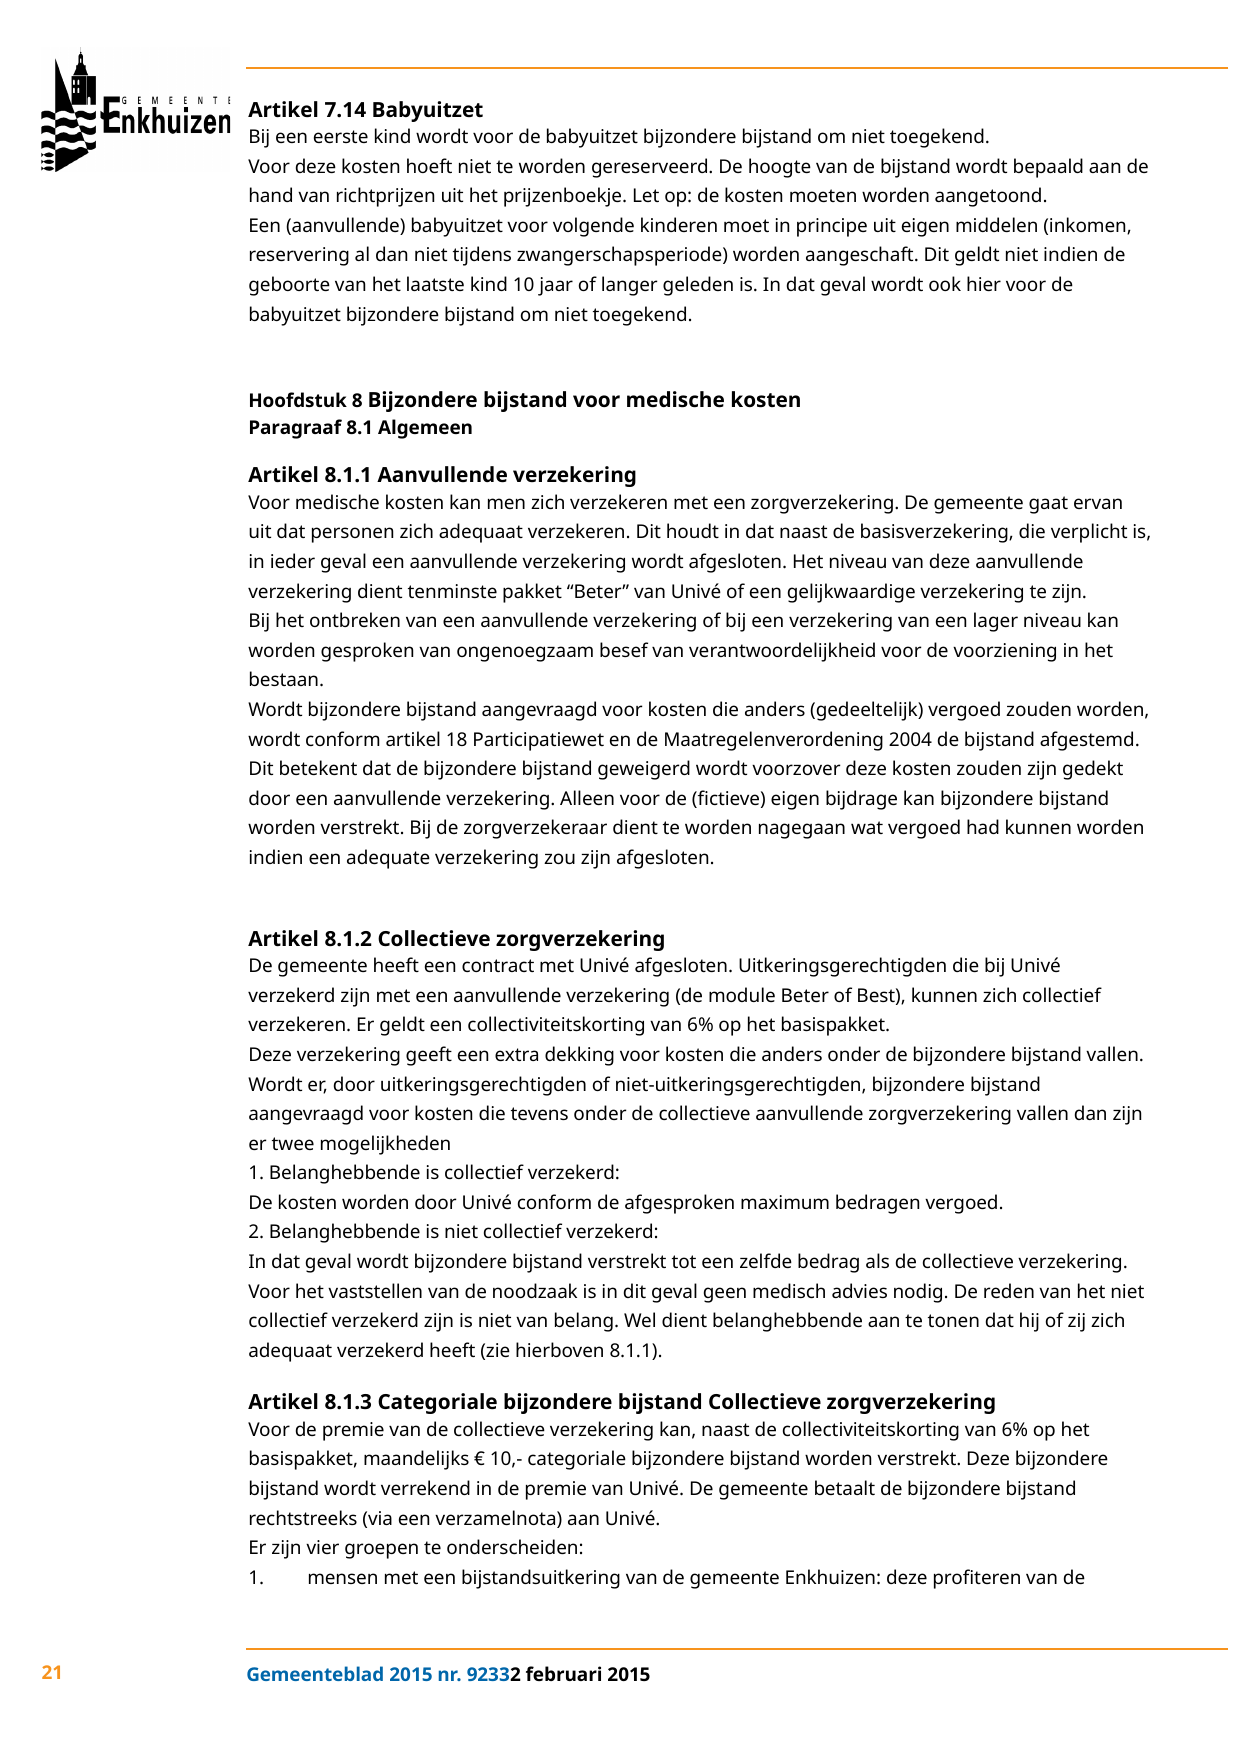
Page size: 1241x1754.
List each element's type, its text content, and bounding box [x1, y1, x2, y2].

text Artikel 8.1.1 Aanvullende verzekering [248, 461, 1152, 489]
text Voor de premie van de collectieve verzekering kan, naast de collectiviteitskorting van 6% op het basispakket, maandelijks € 10,- categoriale bijzondere bijstand worden verstrekt. Deze bijzondere bijstand wordt verrekend in de premie van Univé. De gemeente betaalt de bijzondere bijstand rechtstreeks (via een verzamelnota) aan Univé. [248, 1416, 1152, 1530]
text Voor deze kosten hoeft niet te worden gereserveerd. De hoogte van de bijstand wordt bepaald aan de hand van richtprijzen uit het prijzenboekje. Let op: de kosten moeten worden aangetoond. [248, 153, 1152, 208]
list mensen met een bijstandsuitkering van de gemeente Enkhuizen: deze profiteren van de [248, 1564, 1152, 1589]
text Hoofdstuk 8 Bijzondere bijstand voor medische kosten [248, 386, 1152, 414]
text Bij een eerste kind wordt voor de babyuitzet bijzondere bijstand om niet toegekend. [248, 123, 1152, 149]
picture [41, 47, 231, 172]
text Paragraaf 8.1 Algemeen [248, 414, 1152, 440]
text Bij het ontbreken van een aanvullende verzekering of bij een verzekering van een lager niveau kan worden gesproken van ongenoegzaam besef van verantwoordelijkheid voor de voorziening in het bestaan. [248, 607, 1152, 692]
text Artikel 8.1.3 Categoriale bijzondere bijstand Collectieve zorgverzekering [248, 1387, 1152, 1416]
text Artikel 7.14 Babyuitzet [248, 95, 1152, 123]
text De kosten worden door Univé conform de afgesproken maximum bedragen vergoed. [248, 1189, 1152, 1215]
text Voor medische kosten kan men zich verzekeren met een zorgverzekering. De gemeente gaat ervan uit dat personen zich adequaat verzekeren. Dit houdt in dat naast de basisverzekering, die verplicht is, in ieder geval een aanvullende verzekering wordt afgesloten. Het niveau van deze aanvullende verzekering dient tenminste pakket “Beter” van Univé of een gelijkwaardige verzekering te zijn. [248, 489, 1152, 603]
text Er zijn vier groepen te onderscheiden: [248, 1534, 1152, 1560]
text Deze verzekering geeft een extra dekking voor kosten die anders onder de bijzondere bijstand vallen. Wordt er, door uitkeringsgerechtigden of niet-uitkeringsgerechtigden, bijzondere bijstand aangevraagd voor kosten die tevens onder de collectieve aanvullende zorgverzekering vallen dan zijn er twee mogelijkheden [248, 1041, 1152, 1156]
text 1. Belanghebbende is collectief verzekerd: [248, 1159, 1152, 1185]
text In dat geval wordt bijzondere bijstand verstrekt tot een zelfde bedrag als de collectieve verzekering. Voor het vaststellen van de noodzaak is in dit geval geen medisch advies nodig. De reden van het niet collectief verzekerd zijn is niet van belang. Wel dient belanghebbende aan te tonen dat hij of zij zich adequaat verzekerd heeft (zie hierboven 8.1.1). [248, 1248, 1152, 1363]
text Wordt bijzondere bijstand aangevraagd voor kosten die anders (gedeeltelijk) vergoed zouden worden, wordt conform artikel 18 Participatiewet en de Maatregelenverordening 2004 de bijstand afgestemd. Dit betekent dat de bijzondere bijstand geweigerd wordt voorzover deze kosten zouden zijn gedekt door een aanvullende verzekering. Alleen voor de (fictieve) eigen bijdrage kan bijzondere bijstand worden verstrekt. Bij de zorgverzekeraar dient te worden nagegaan wat vergoed had kunnen worden indien een adequate verzekering zou zijn afgesloten. [248, 696, 1152, 870]
text 2. Belanghebbende is niet collectief verzekerd: [248, 1219, 1152, 1244]
text Een (aanvullende) babyuitzet voor volgende kinderen moet in principe uit eigen middelen (inkomen, reservering al dan niet tijdens zwangerschapsperiode) worden aangeschaft. Dit geldt niet indien de geboorte van het laatste kind 10 jaar of langer geleden is. In dat geval wordt ook hier voor de babyuitzet bijzondere bijstand om niet toegekend. [248, 212, 1152, 326]
text De gemeente heeft een contract met Univé afgesloten. Uitkeringsgerechtigden die bij Univé verzekerd zijn met een aanvullende verzekering (de module Beter of Best), kunnen zich collectief verzekeren. Er geldt een collectiviteitskorting van 6% op het basispakket. [248, 952, 1152, 1037]
text Artikel 8.1.2 Collectieve zorgverzekering [248, 924, 1152, 952]
